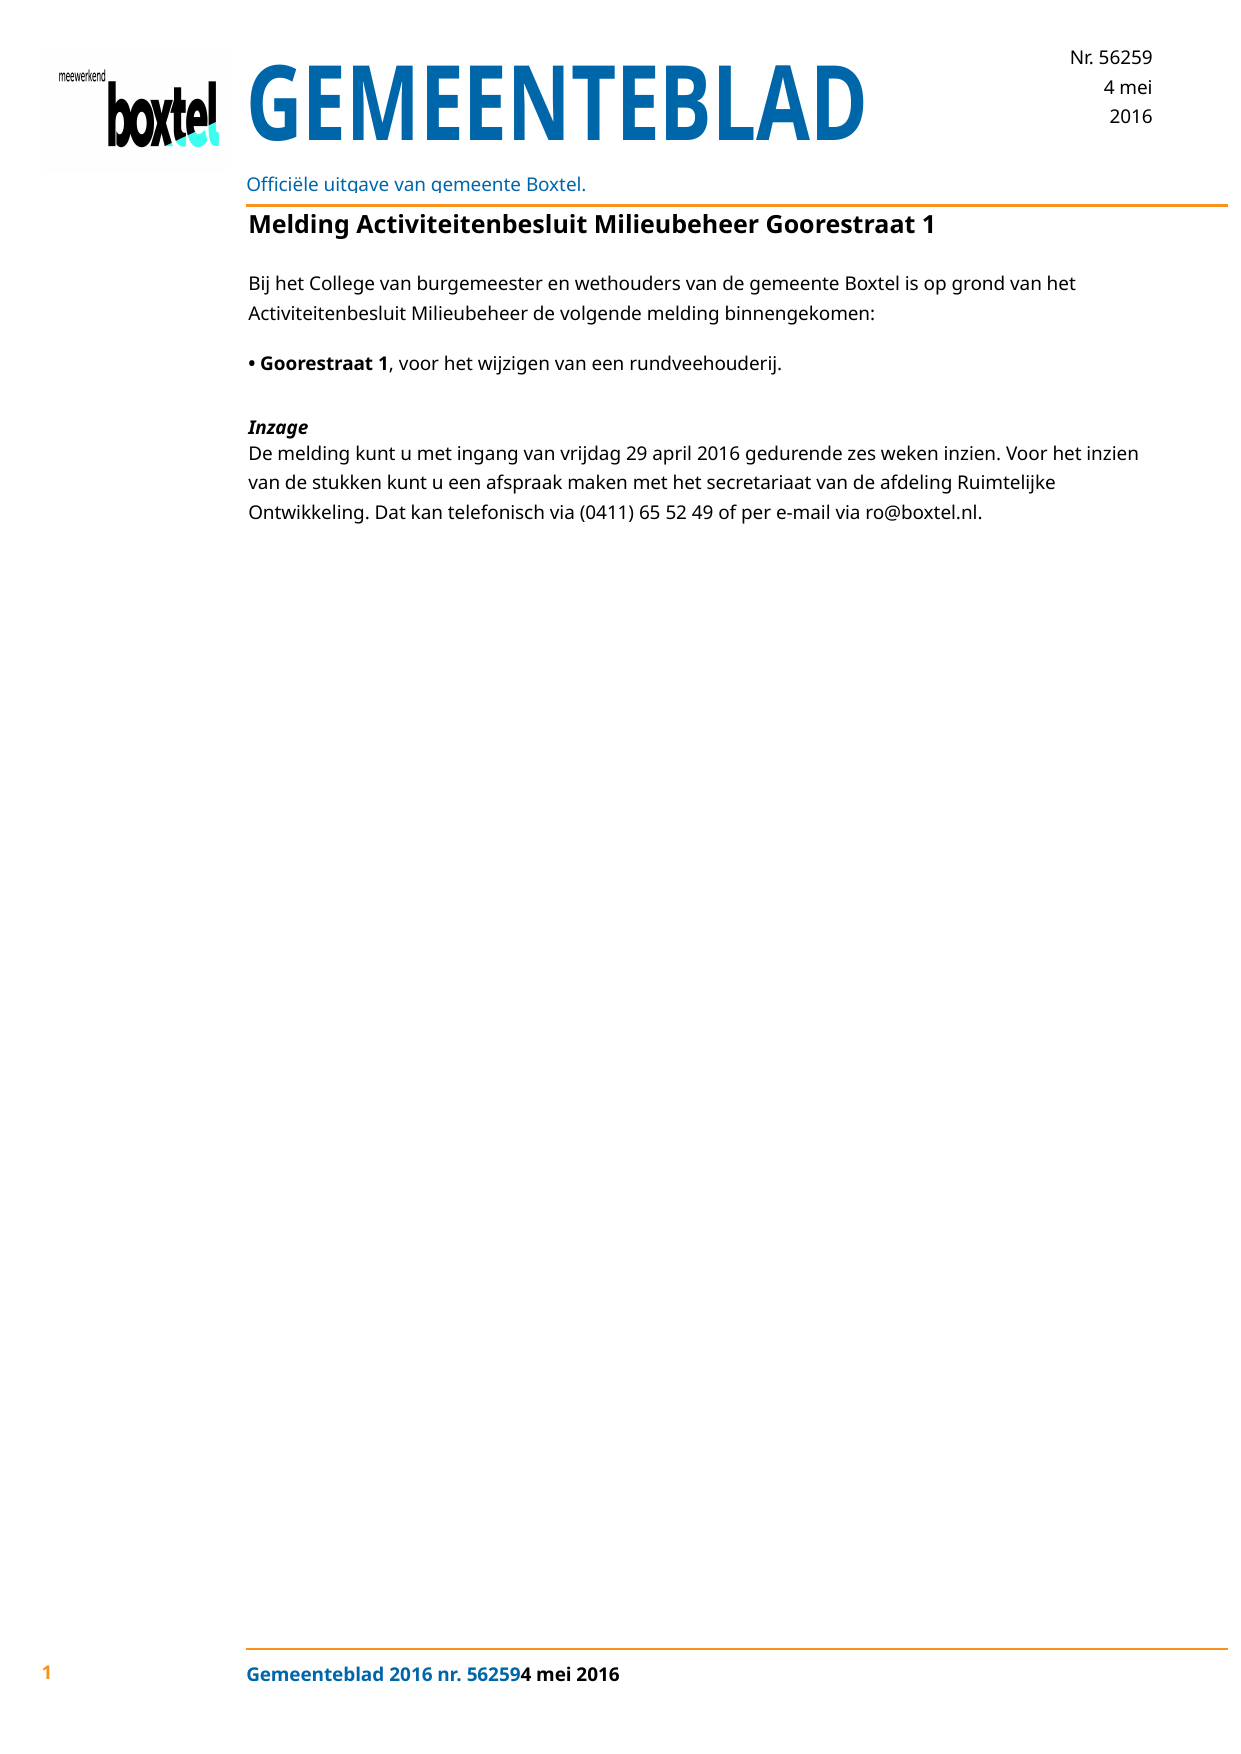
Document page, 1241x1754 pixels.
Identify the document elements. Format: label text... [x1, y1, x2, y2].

text Bij het College van burgemeester en wethouders van de gemeente Boxtel is op grond van het Activiteitenbesluit Milieubeheer de volgende melding binnengekomen: [248, 270, 1152, 326]
text • Goorestraat 1, voor het wijzigen van een rundveehouderij. [248, 350, 1152, 376]
text Melding Activiteitenbesluit Milieubeheer Goorestraat 1 [248, 207, 1152, 241]
text Inzage [248, 414, 1152, 440]
picture [41, 47, 231, 172]
text De melding kunt u met ingang van vrijdag 29 april 2016 gedurende zes weken inzien. Voor het inzien van de stukken kunt u een afspraak maken met het secretariaat van de afdeling Ruimtelijke Ontwikkeling. Dat kan telefonisch via (0411) 65 52 49 of per e-mail via ro@boxtel.nl. [248, 440, 1152, 525]
